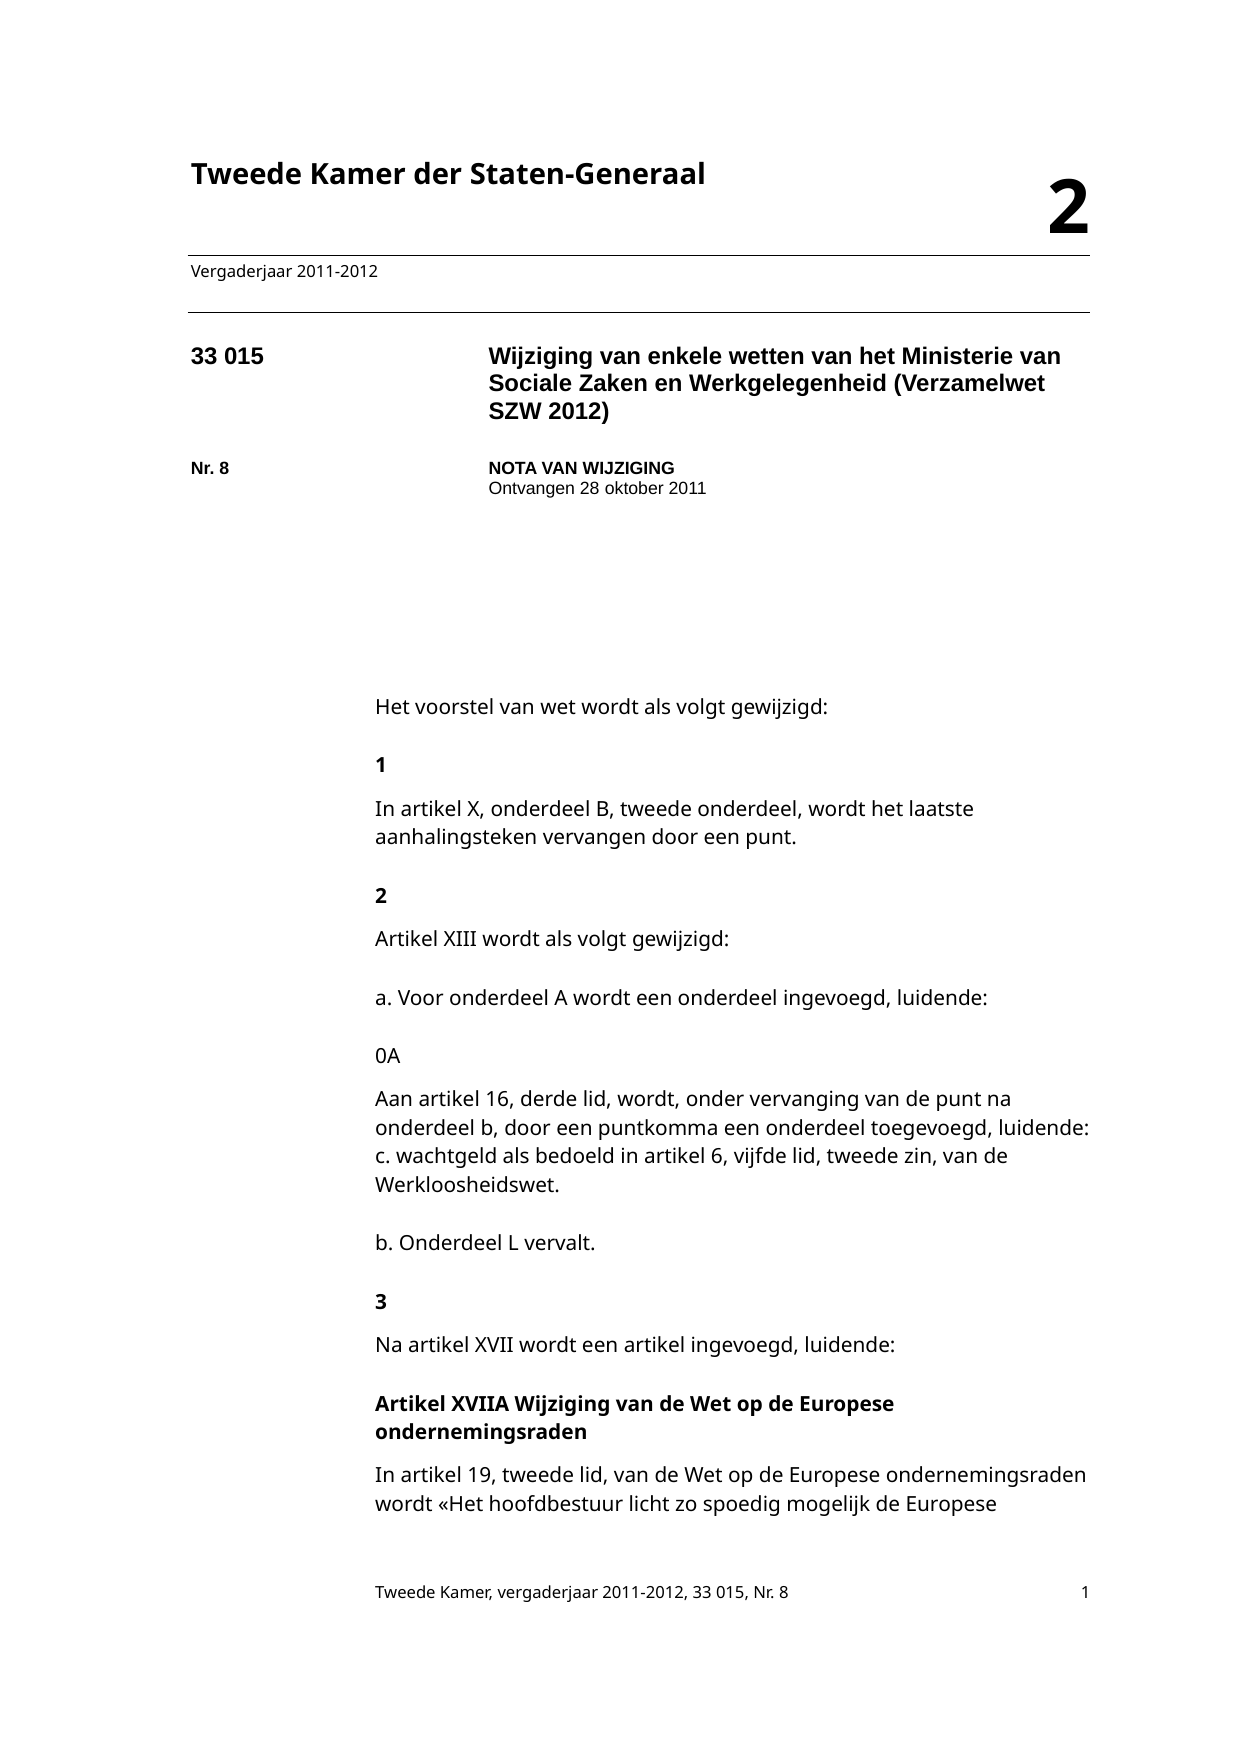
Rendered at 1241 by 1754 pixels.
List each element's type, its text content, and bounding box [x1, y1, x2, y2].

text Artikel XIII wordt als volgt gewijzigd: [375, 924, 1090, 953]
text 1 [375, 751, 1090, 779]
table_cell NOTA VAN WIJZIGING Ontvangen 28 oktober 2011 [485, 455, 1090, 573]
table_cell 33 015 [188, 339, 485, 454]
table_cell [188, 313, 485, 339]
text Na artikel XVII wordt een artikel ingevoegd, luidende: [375, 1330, 1090, 1359]
text c. wachtgeld als bedoeld in artikel 6, vijfde lid, tweede zin, van de Werkloosheidswet. [375, 1141, 1090, 1198]
table_header Tweede Kamer der Staten-Generaal [188, 150, 909, 255]
table_cell Wijziging van enkele wetten van het Ministerie van Sociale Zaken en Werkgelegenheid (Verzamelwet SZW 2012) [485, 339, 1090, 454]
text b. Onderdeel L vervalt. [375, 1228, 1090, 1257]
text In artikel 19, tweede lid, van de Wet op de Europese ondernemingsraden wordt «Het hoofdbestuur licht zo spoedig mogelijk de Europese [375, 1461, 1090, 1517]
text 2 [375, 881, 1090, 909]
text a. Voor onderdeel A wordt een onderdeel ingevoegd, luidende: [375, 983, 1090, 1011]
text Aan artikel 16, derde lid, wordt, onder vervanging van de punt na onderdeel b, door een puntkomma een onderdeel toegevoegd, luidende: [375, 1084, 1090, 1141]
table_header 2 [910, 150, 1090, 255]
table_cell Nr. 8 [188, 455, 485, 573]
text Het voorstel van wet wordt als volgt gewijzigd: [375, 692, 1090, 721]
table_cell [485, 313, 1090, 339]
text Artikel XVIIA Wijziging van de Wet op de Europese ondernemingsraden [375, 1389, 1090, 1446]
table_cell Vergaderjaar 2011-2012 [188, 256, 485, 312]
text 3 [375, 1287, 1090, 1315]
table_cell [485, 256, 1090, 312]
text 0A [375, 1041, 1090, 1069]
text In artikel X, onderdeel B, tweede onderdeel, wordt het laatste aanhalingsteken vervangen door een punt. [375, 794, 1090, 851]
